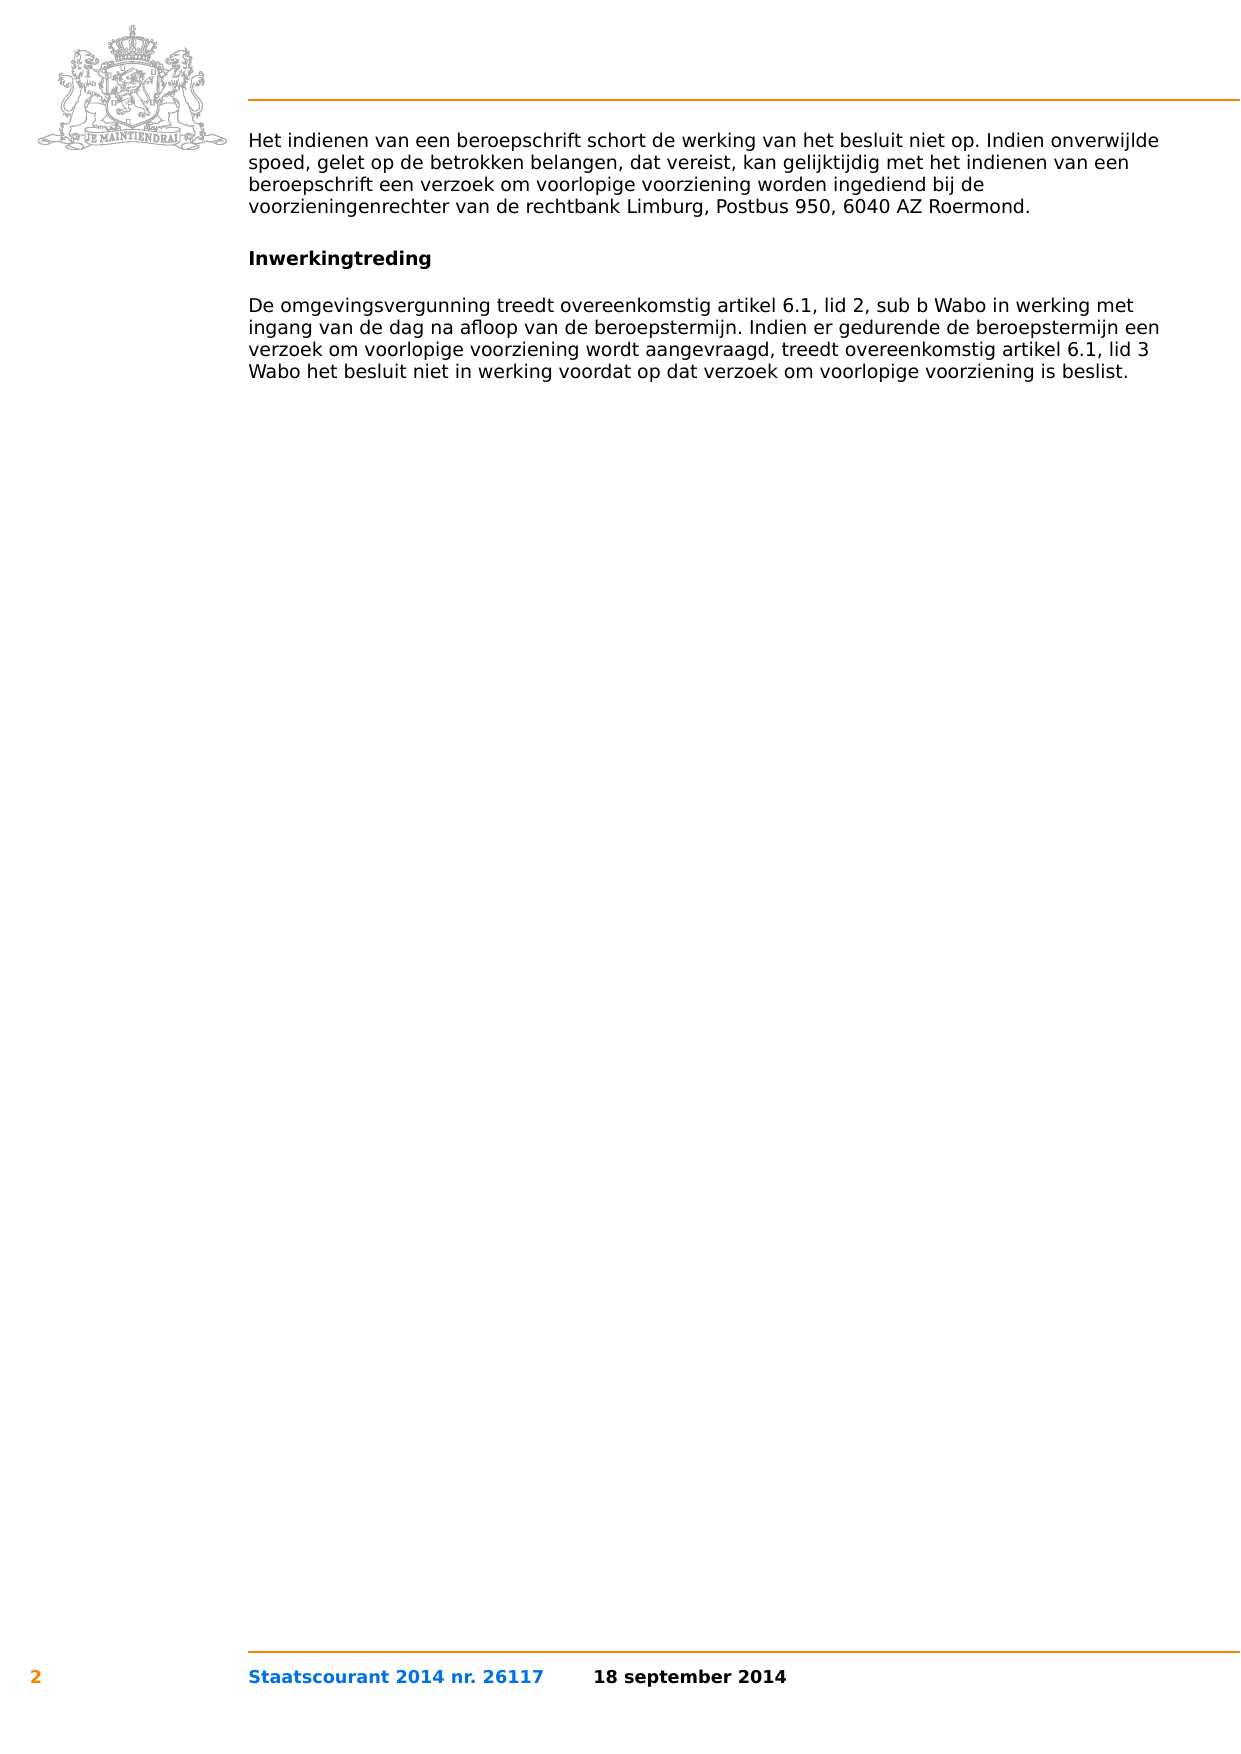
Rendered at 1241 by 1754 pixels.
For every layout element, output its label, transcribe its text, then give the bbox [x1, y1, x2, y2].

picture [38, 25, 227, 150]
subtitle Inwerkingtreding [248, 248, 1163, 270]
text De omgevingsvergunning treedt overeenkomstig artikel 6.1, lid 2, sub b Wabo in werking met ingang van de dag na afloop van de beroepstermijn. Indien er gedurende de beroepstermijn een verzoek om voorlopige voorziening wordt aangevraagd, treedt overeenkomstig artikel 6.1, lid 3 Wabo het besluit niet in werking voordat op dat verzoek om voorlopige voorziening is beslist. [248, 295, 1163, 383]
text Het indienen van een beroepschrift schort de werking van het besluit niet op. Indien onverwijlde spoed, gelet op de betrokken belangen, dat vereist, kan gelijktijdig met het indienen van een beroepschrift een verzoek om voorlopige voorziening worden ingediend bij de voorzieningenrechter van de rechtbank Limburg, Postbus 950, 6040 AZ Roermond. [248, 130, 1163, 218]
